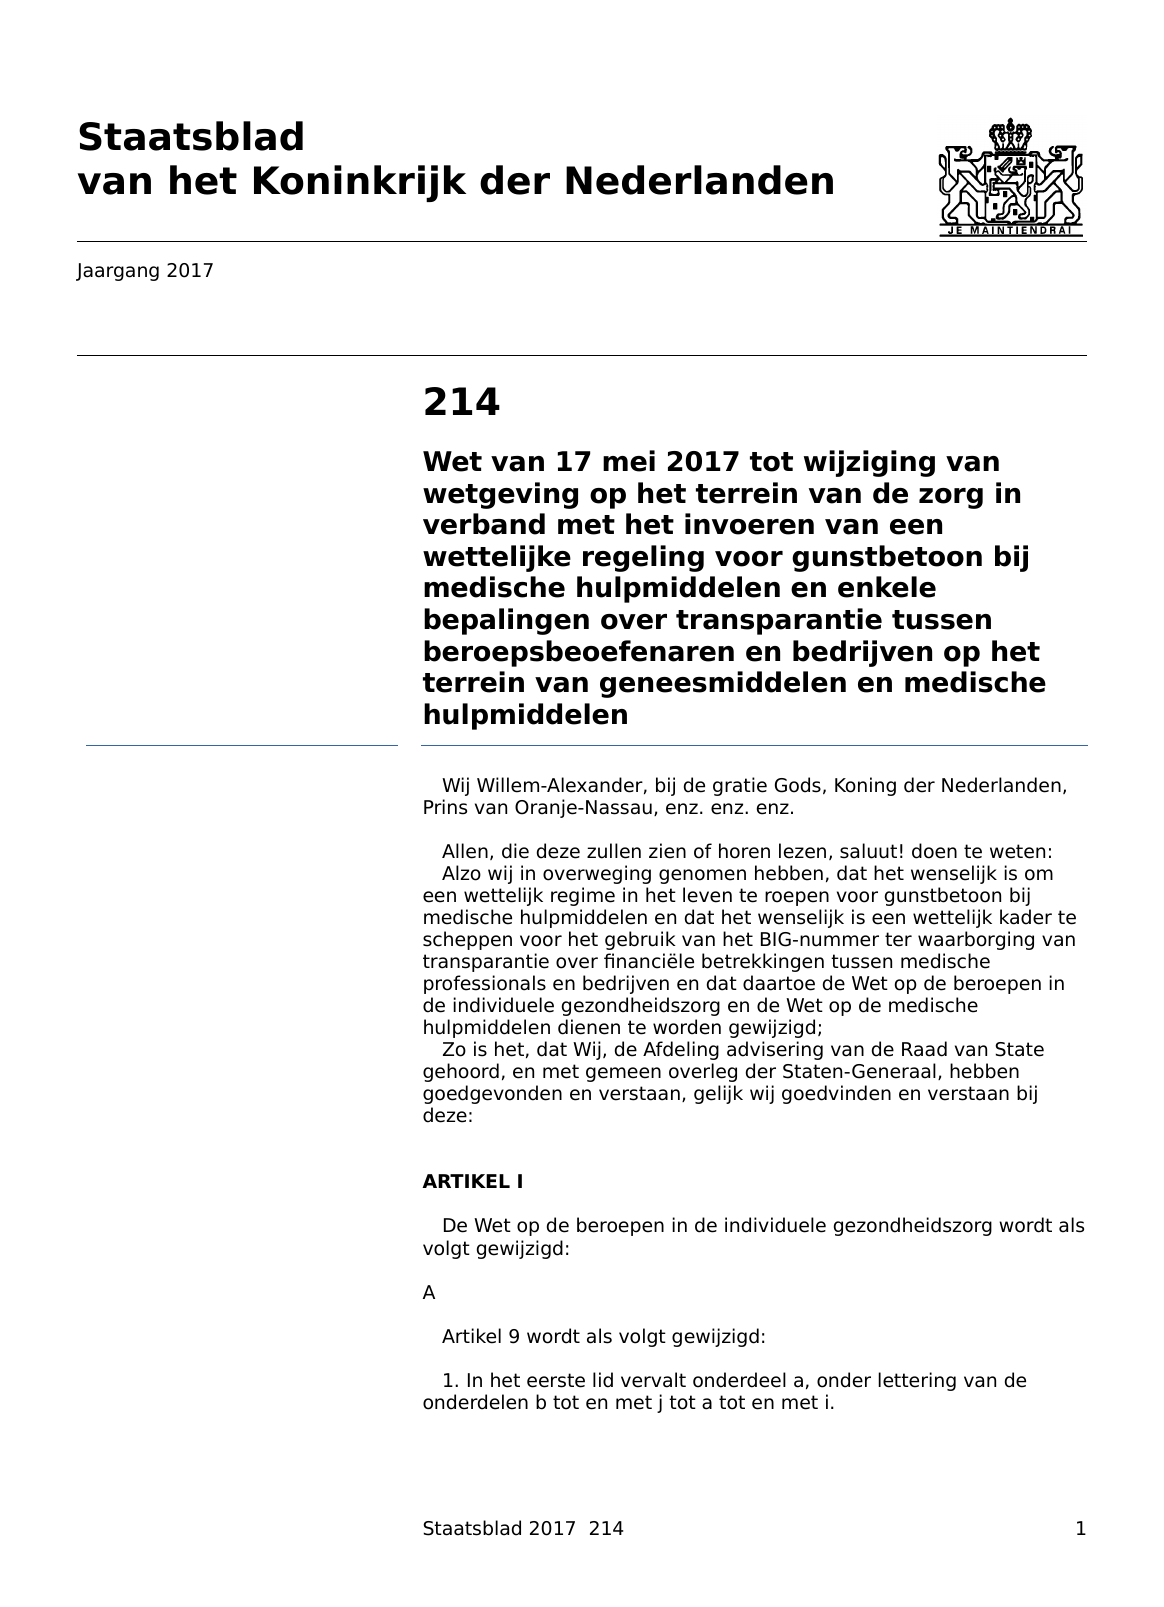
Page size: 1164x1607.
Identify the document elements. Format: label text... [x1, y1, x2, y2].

text Wij Willem-Alexander, bij de gratie Gods, Koning der Nederlanden, Prins van Oranje-Nassau, enz. enz. enz. [422, 775, 1087, 819]
text Zo is het, dat Wij, de Afdeling advisering van de Raad van State gehoord, en met gemeen overleg der Staten-Generaal, hebben goedgevonden en verstaan, gelijk wij goedvinden en verstaan bij deze: [422, 1039, 1087, 1127]
table_cell Jaargang 2017 [77, 242, 1087, 355]
table_header [886, 100, 1087, 241]
text 1. In het eerste lid vervalt onderdeel a, onder lettering van de onderdelen b tot en met j tot a tot en met i. [422, 1370, 1087, 1414]
picture [936, 115, 1087, 240]
text Allen, die deze zullen zien of horen lezen, saluut! doen te weten: [422, 841, 1087, 863]
text Artikel 9 wordt als volgt gewijzigd: [422, 1326, 1087, 1348]
text Wet van 17 mei 2017 tot wijziging van wetgeving op het terrein van de zorg in verband met het invoeren van een wettelijke regeling voor gunstbetoon bij medische hulpmiddelen en enkele bepalingen over transparantie tussen beroepsbeoefenaren en bedrijven op het terrein van geneesmiddelen en medische hulpmiddelen [422, 447, 1087, 731]
table_header Staatsblad van het Koninkrijk der Nederlanden [77, 100, 886, 241]
text De Wet op de beroepen in de individuele gezondheidszorg wordt als volgt gewijzigd: [422, 1215, 1087, 1259]
text Alzo wij in overweging genomen hebben, dat het wenselijk is om een wettelijk regime in het leven te roepen voor gunstbetoon bij medische hulpmiddelen en dat het wenselijk is een wettelijk kader te scheppen voor het gebruik van het BIG-nummer ter waarborging van transparantie over financiële betrekkingen tussen medische professionals en bedrijven en dat daartoe de Wet op de beroepen in de individuele gezondheidszorg en de Wet op de medische hulpmiddelen dienen te worden gewijzigd; [422, 863, 1087, 1039]
subtitle 214 [422, 381, 1087, 424]
subtitle ARTIKEL I [422, 1171, 1087, 1193]
text A [422, 1282, 1087, 1303]
